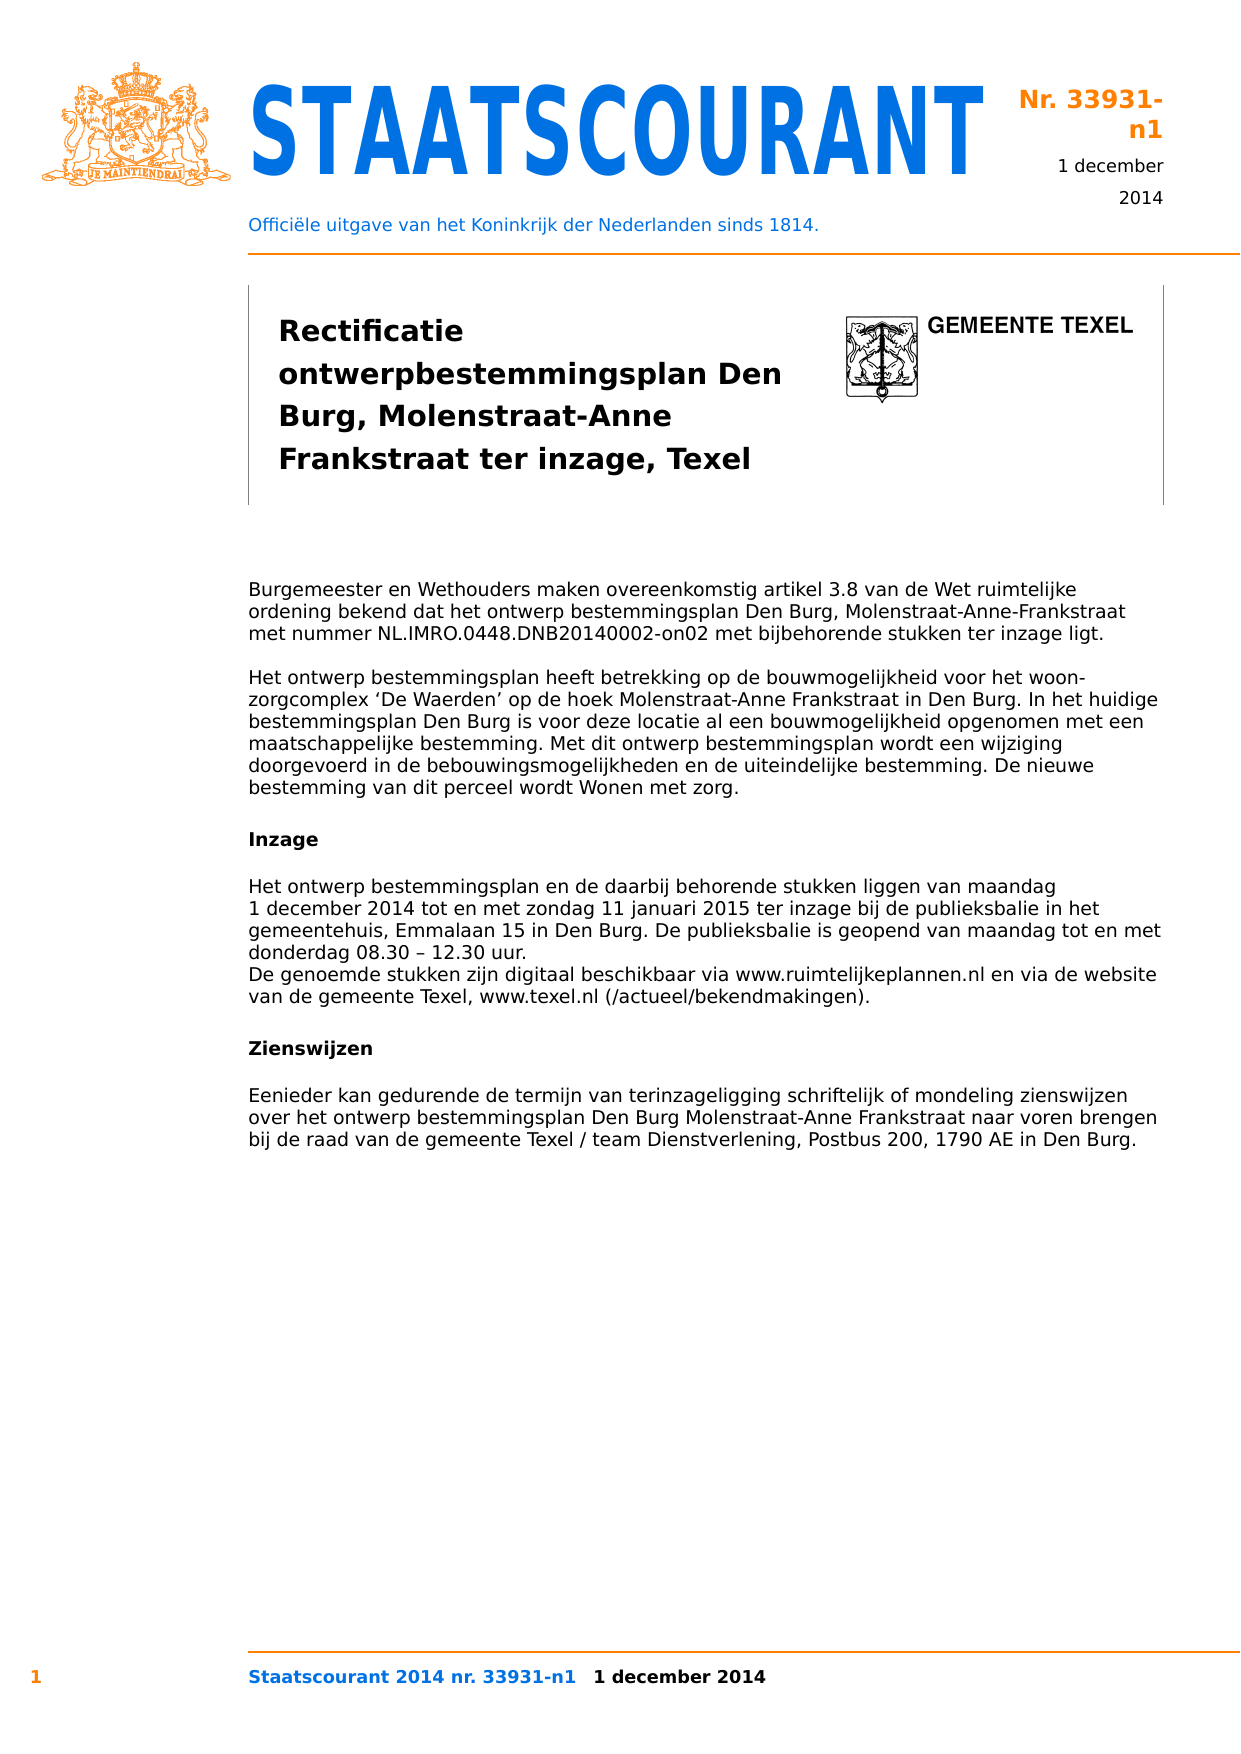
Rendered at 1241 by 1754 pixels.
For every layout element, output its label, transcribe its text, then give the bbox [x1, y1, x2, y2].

picture [844, 314, 1134, 404]
subtitle Rectificatie ontwerpbestemmingsplan Den Burg, Molenstraat-Anne Frankstraat ter inzage, Texel [249, 285, 1163, 505]
text Het ontwerp bestemmingsplan en de daarbij behorende stukken liggen van maandag 1 december 2014 tot en met zondag 11 januari 2015 ter inzage bij de publieksbalie in het gemeentehuis, Emmalaan 15 in Den Burg. De publieksbalie is geopend van maandag tot en met donderdag 08.30 – 12.30 uur. [248, 876, 1163, 964]
subtitle Zienswijzen [248, 1038, 1163, 1060]
text De genoemde stukken zijn digitaal beschikbaar via www.ruimtelijkeplannen.nl en via de website van de gemeente Texel, www.texel.nl (/actueel/bekendmakingen). [248, 964, 1163, 1008]
text Eenieder kan gedurende de termijn van terinzageligging schriftelijk of mondeling zienswijzen over het ontwerp bestemmingsplan Den Burg Molenstraat-Anne Frankstraat naar voren brengen bij de raad van de gemeente Texel / team Dienstverlening, Postbus 200, 1790 AE in Den Burg. [248, 1085, 1163, 1151]
table_header [25, 62, 248, 253]
text Het ontwerp bestemmingsplan heeft betrekking op de bouwmogelijkheid voor het woon-zorgcomplex ‘De Waerden’ op de hoek Molenstraat-Anne Frankstraat in Den Burg. In het huidige bestemmingsplan Den Burg is voor deze locatie al een bouwmogelijkheid opgenomen met een maatschappelijke bestemming. Met dit ontwerp bestemmingsplan wordt een wijziging doorgevoerd in de bebouwingsmogelijkheden en de uiteindelijke bestemming. De nieuwe bestemming van dit perceel wordt Wonen met zorg. [248, 667, 1163, 799]
table_cell Officiële uitgave van het Koninkrijk der Nederlanden sinds 1814. [248, 215, 1240, 253]
table_header Nr. 33931-n1 [998, 62, 1240, 150]
picture [41, 62, 231, 186]
table_cell 2014 [998, 183, 1240, 215]
table_cell 1 december [998, 150, 1240, 182]
subtitle Inzage [248, 829, 1163, 851]
table_header STAATSCOURANT [248, 62, 998, 215]
text Burgemeester en Wethouders maken overeenkomstig artikel 3.8 van de Wet ruimtelijke ordening bekend dat het ontwerp bestemmingsplan Den Burg, Molenstraat-Anne-Frankstraat met nummer NL.IMRO.0448.DNB20140002-on02 met bijbehorende stukken ter inzage ligt. [248, 579, 1163, 645]
